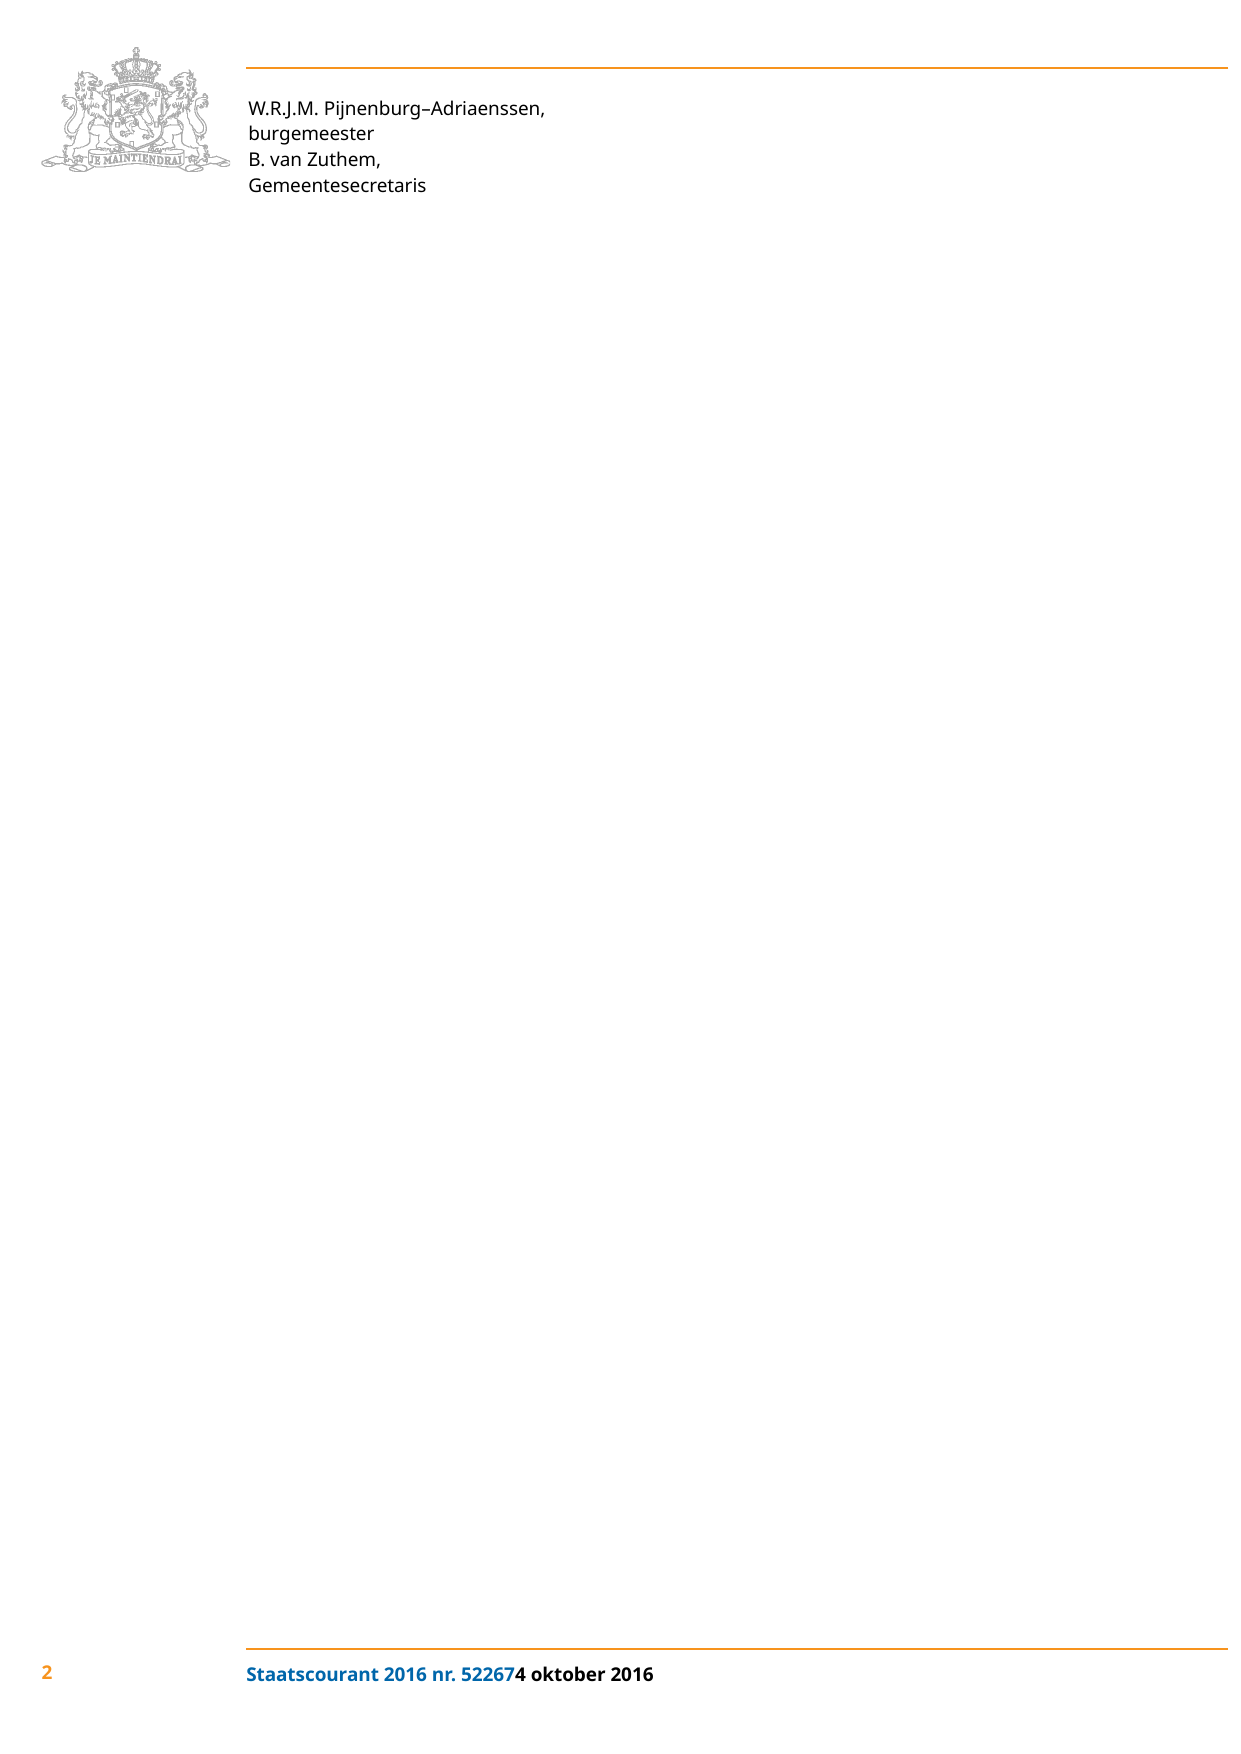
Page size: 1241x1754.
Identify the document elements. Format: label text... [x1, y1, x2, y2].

text W.R.J.M. Pijnenburg–Adriaenssen, [248, 95, 1152, 121]
picture [41, 47, 231, 172]
text Gemeentesecretaris [248, 172, 1152, 198]
text B. van Zuthem, [248, 146, 1152, 172]
text burgemeester [248, 121, 1152, 146]
